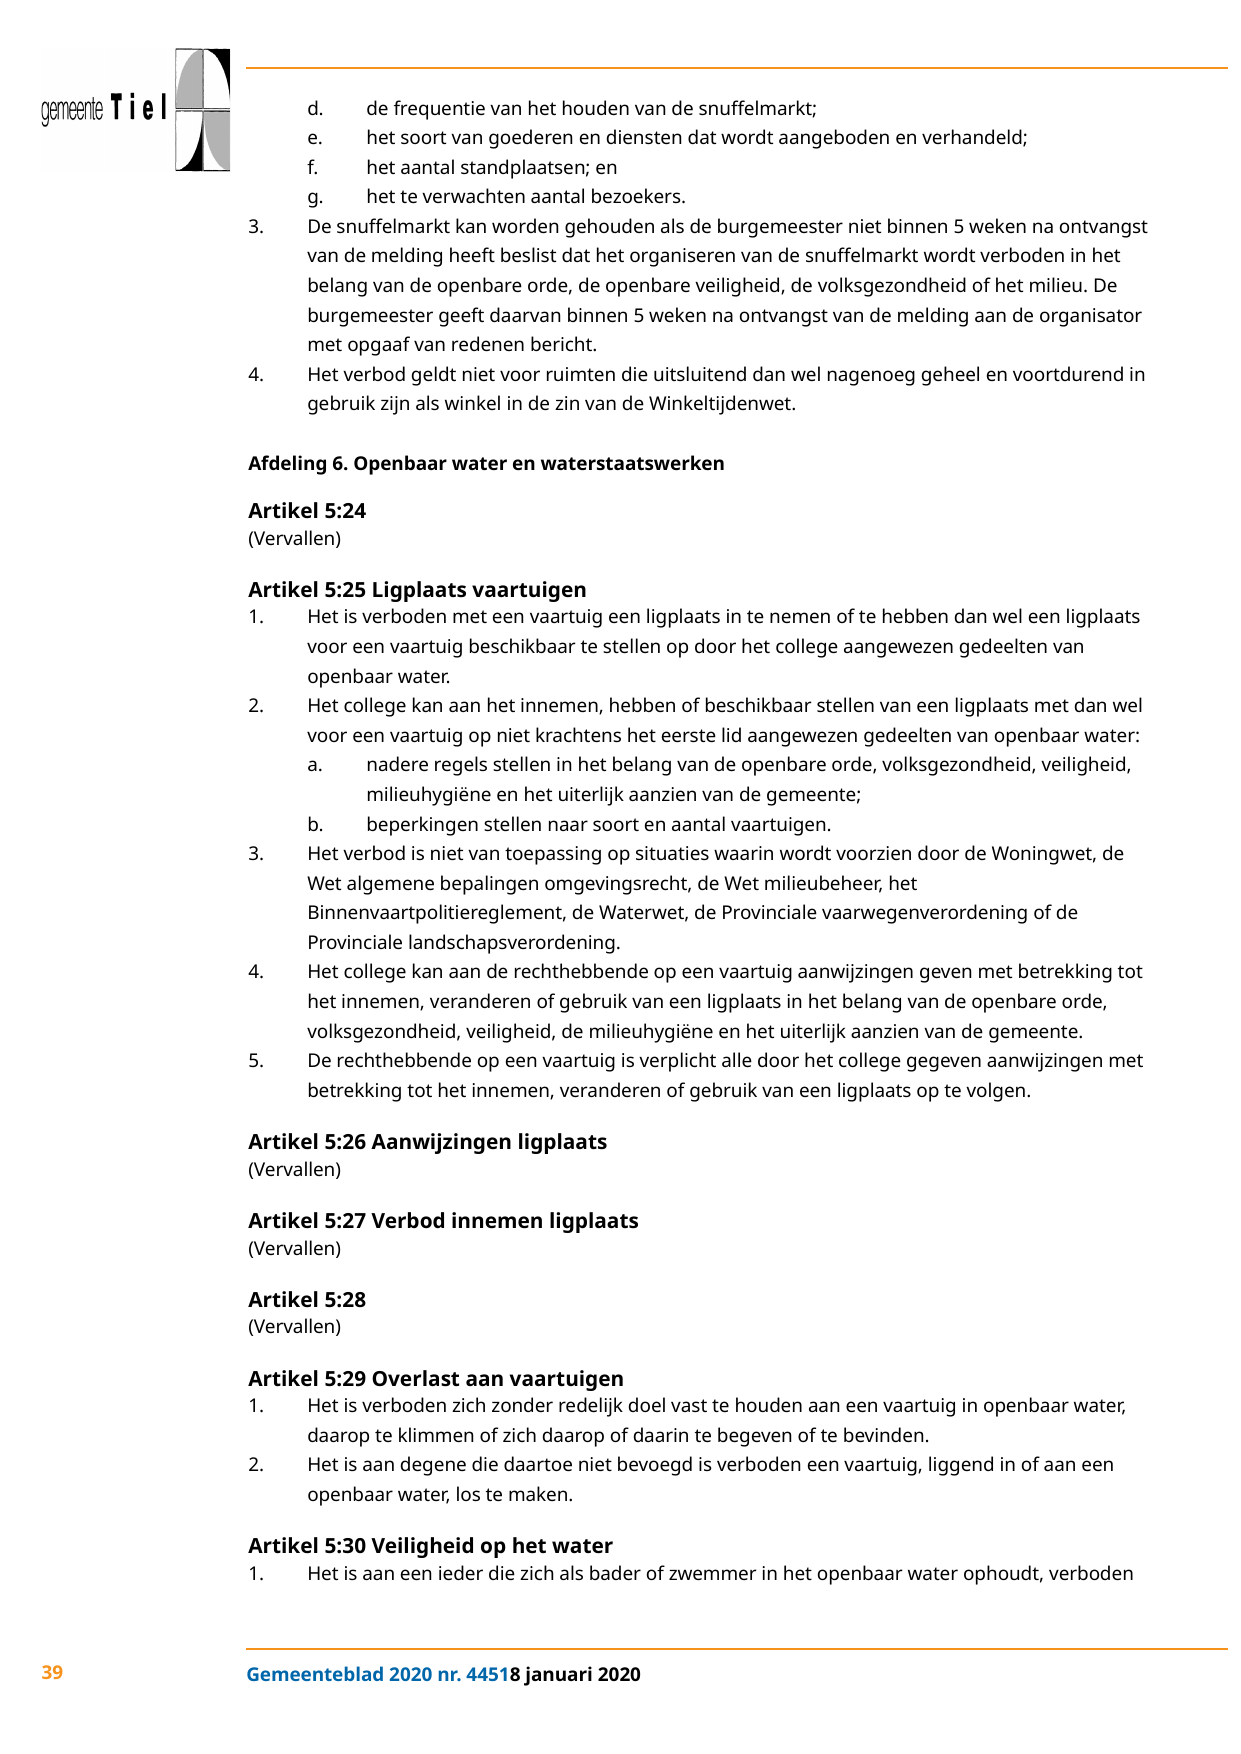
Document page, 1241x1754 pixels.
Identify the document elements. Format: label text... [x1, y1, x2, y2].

list nadere regels stellen in het belang van de openbare orde, volksgezondheid, veiligheid, milieuhygiëne en het uiterlijk aanzien van de gemeente; [307, 752, 1152, 807]
text Afdeling 6. Openbaar water en waterstaatswerken [248, 450, 1152, 476]
text Artikel 5:25 Ligplaats vaartuigen [248, 575, 1152, 604]
list het soort van goederen en diensten dat wordt aangeboden en verhandeld; [307, 124, 1152, 150]
text Artikel 5:29 Overlast aan vaartuigen [248, 1364, 1152, 1392]
list beperkingen stellen naar soort en aantal vaartuigen. [307, 811, 1152, 836]
list De rechthebbende op een vaartuig is verplicht alle door het college gegeven aanwijzingen met betrekking tot het innemen, veranderen of gebruik van een ligplaats op te volgen. [248, 1047, 1152, 1103]
text Artikel 5:24 [248, 496, 1152, 525]
text (Vervallen) [248, 1235, 1152, 1260]
picture [41, 47, 231, 172]
text Artikel 5:26 Aanwijzingen ligplaats [248, 1127, 1152, 1156]
text (Vervallen) [248, 525, 1152, 551]
list Het is aan degene die daartoe niet bevoegd is verboden een vaartuig, liggend in of aan een openbaar water, los te maken. [248, 1452, 1152, 1507]
list de frequentie van het houden van de snuffelmarkt; [307, 95, 1152, 121]
text Artikel 5:27 Verbod innemen ligplaats [248, 1206, 1152, 1235]
list Het verbod is niet van toepassing op situaties waarin wordt voorzien door de Woningwet, de Wet algemene bepalingen omgevingsrecht, de Wet milieubeheer, het Binnenvaartpolitiereglement, de Waterwet, de Provinciale vaarwegenverordening of de Provinciale landschapsverordening. [248, 840, 1152, 955]
text Artikel 5:28 [248, 1285, 1152, 1313]
text (Vervallen) [248, 1156, 1152, 1182]
list het te verwachten aantal bezoekers. [307, 183, 1152, 209]
list Het college kan aan het innemen, hebben of beschikbaar stellen van een ligplaats met dan wel voor een vaartuig op niet krachtens het eerste lid aangewezen gedeelten van openbaar water: [248, 692, 1152, 748]
list Het is verboden zich zonder redelijk doel vast te houden aan een vaartuig in openbaar water, daarop te klimmen of zich daarop of daarin te begeven of te bevinden. [248, 1392, 1152, 1448]
list De snuffelmarkt kan worden gehouden als de burgemeester niet binnen 5 weken na ontvangst van de melding heeft beslist dat het organiseren van de snuffelmarkt wordt verboden in het belang van de openbare orde, de openbare veiligheid, de volksgezondheid of het milieu. De burgemeester geeft daarvan binnen 5 weken na ontvangst van de melding aan de organisator met opgaaf van redenen bericht. [248, 213, 1152, 357]
text (Vervallen) [248, 1313, 1152, 1339]
list Het is verboden met een vaartuig een ligplaats in te nemen of te hebben dan wel een ligplaats voor een vaartuig beschikbaar te stellen op door het college aangewezen gedeelten van openbaar water. [248, 604, 1152, 688]
list het aantal standplaatsen; en [307, 154, 1152, 180]
text Artikel 5:30 Veiligheid op het water [248, 1532, 1152, 1560]
list Het college kan aan de rechthebbende op een vaartuig aanwijzingen geven met betrekking tot het innemen, veranderen of gebruik van een ligplaats in het belang van de openbare orde, volksgezondheid, veiligheid, de milieuhygiëne en het uiterlijk aanzien van de gemeente. [248, 959, 1152, 1043]
list Het verbod geldt niet voor ruimten die uitsluitend dan wel nagenoeg geheel en voortdurend in gebruik zijn als winkel in de zin van de Winkeltijdenwet. [248, 361, 1152, 416]
list Het is aan een ieder die zich als bader of zwemmer in het openbaar water ophoudt, verboden [248, 1560, 1152, 1586]
